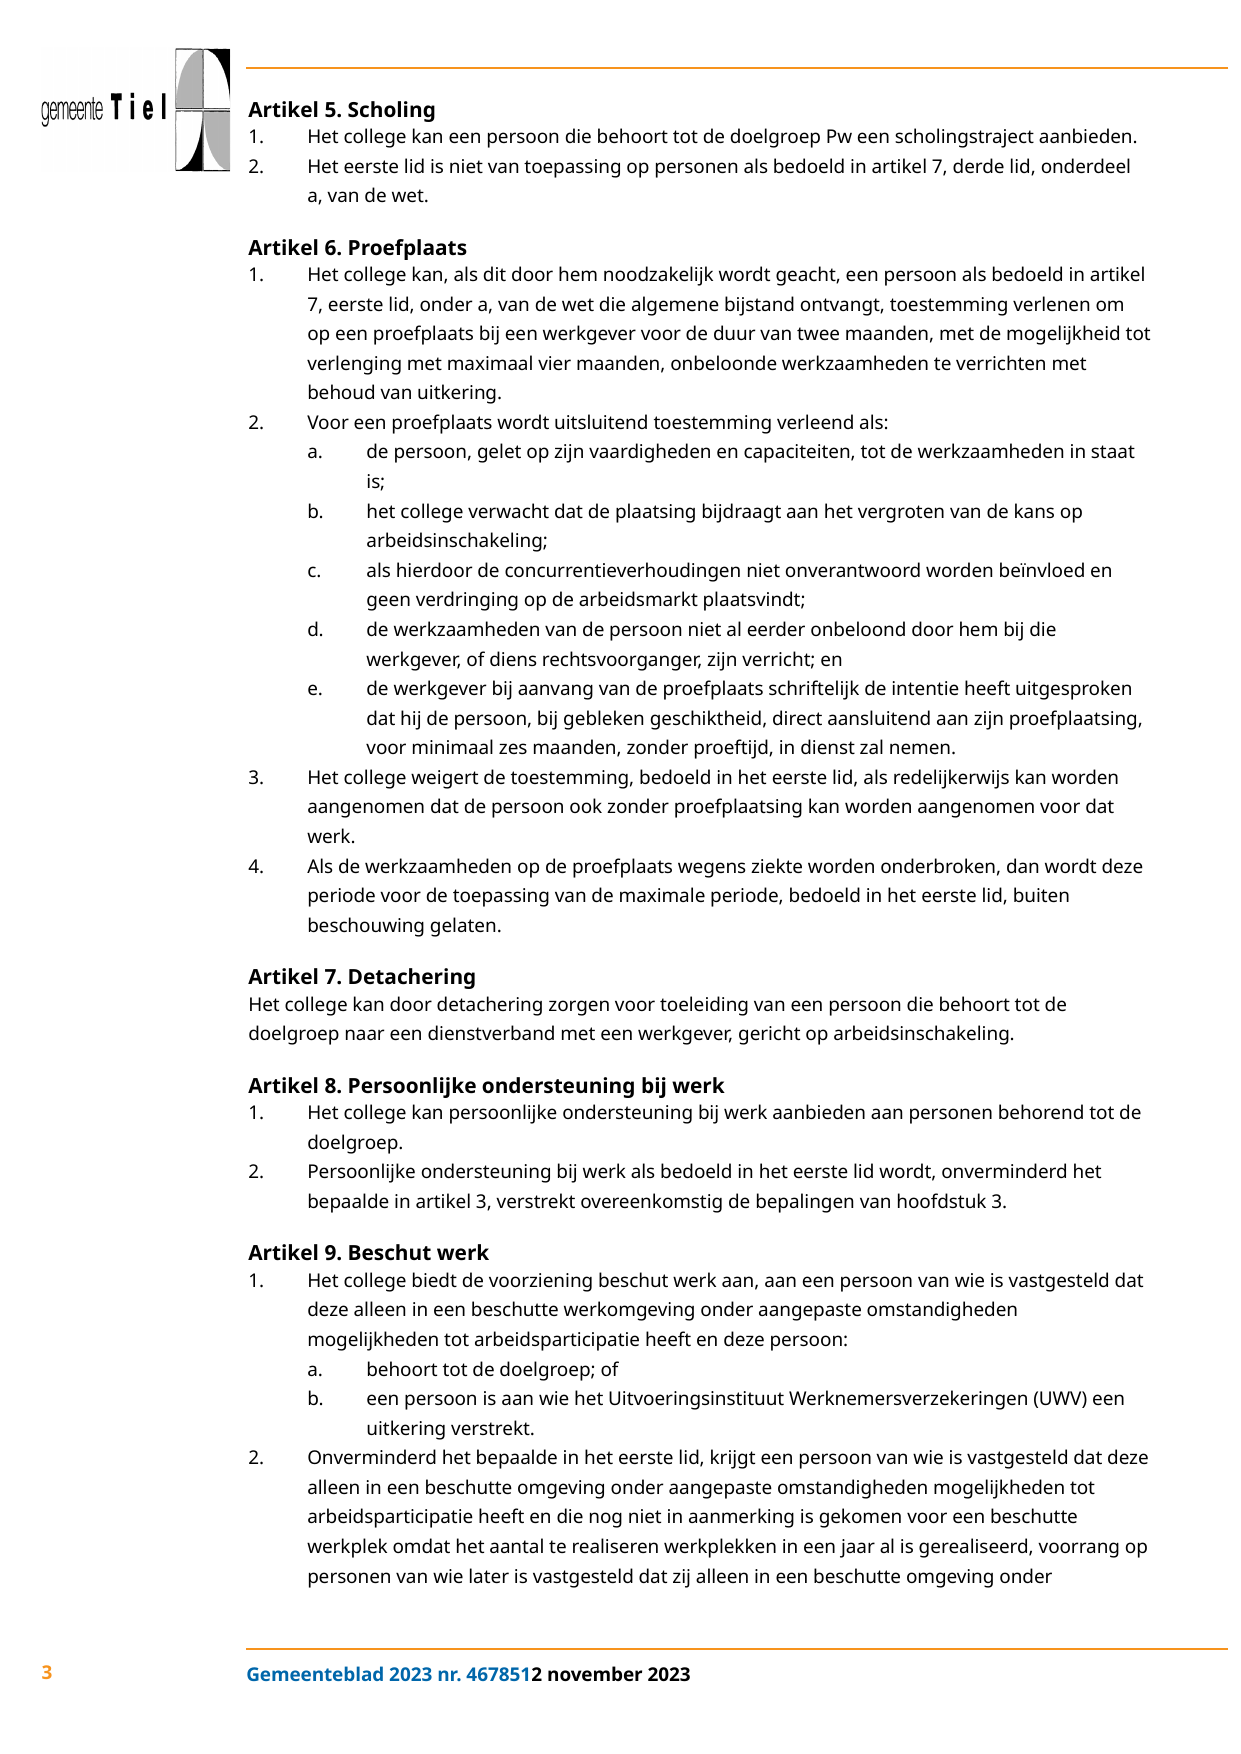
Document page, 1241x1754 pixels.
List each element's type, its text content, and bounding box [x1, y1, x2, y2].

list Het college kan, als dit door hem noodzakelijk wordt geacht, een persoon als bedoeld in artikel 7, eerste lid, onder a, van de wet die algemene bijstand ontvangt, toestemming verlenen om op een proefplaats bij een werkgever voor de duur van twee maanden, met de mogelijkheid tot verlenging met maximaal vier maanden, onbeloonde werkzaamheden te verrichten met behoud van uitkering. [248, 261, 1152, 405]
list Het college kan een persoon die behoort tot de doelgroep Pw een scholingstraject aanbieden. [248, 123, 1152, 149]
list een persoon is aan wie het Uitvoeringsinstituut Werknemersverzekeringen (UWV) een uitkering verstrekt. [307, 1385, 1152, 1441]
list Voor een proefplaats wordt uitsluitend toestemming verleend als: [248, 409, 1152, 435]
list Persoonlijke ondersteuning bij werk als bedoeld in het eerste lid wordt, onverminderd het bepaalde in artikel 3, verstrekt overeenkomstig de bepalingen van hoofdstuk 3. [248, 1158, 1152, 1214]
list als hierdoor de concurrentieverhoudingen niet onverantwoord worden beïnvloed en geen verdringing op de arbeidsmarkt plaatsvindt; [307, 557, 1152, 612]
list Als de werkzaamheden op de proefplaats wegens ziekte worden onderbroken, dan wordt deze periode voor de toepassing van de maximale periode, bedoeld in het eerste lid, buiten beschouwing gelaten. [248, 853, 1152, 938]
list de werkgever bij aanvang van de proefplaats schriftelijk de intentie heeft uitgesproken dat hij de persoon, bij gebleken geschiktheid, direct aansluitend aan zijn proefplaatsing, voor minimaal zes maanden, zonder proeftijd, in dienst zal nemen. [307, 675, 1152, 760]
list Het college biedt de voorziening beschut werk aan, aan een persoon van wie is vastgesteld dat deze alleen in een beschutte werkomgeving onder aangepaste omstandigheden mogelijkheden tot arbeidsparticipatie heeft en deze persoon: [248, 1267, 1152, 1352]
text Artikel 7. Detachering [248, 962, 1152, 991]
list de persoon, gelet op zijn vaardigheden en capaciteiten, tot de werkzaamheden in staat is; [307, 439, 1152, 494]
list Het college weigert de toestemming, bedoeld in het eerste lid, als redelijkerwijs kan worden aangenomen dat de persoon ook zonder proefplaatsing kan worden aangenomen voor dat werk. [248, 764, 1152, 849]
text Artikel 8. Persoonlijke ondersteuning bij werk [248, 1071, 1152, 1099]
list behoort tot de doelgroep; of [307, 1356, 1152, 1381]
list Onverminderd het bepaalde in het eerste lid, krijgt een persoon van wie is vastgesteld dat deze alleen in een beschutte omgeving onder aangepaste omstandigheden mogelijkheden tot arbeidsparticipatie heeft en die nog niet in aanmerking is gekomen voor een beschutte werkplek omdat het aantal te realiseren werkplekken in een jaar al is gerealiseerd, voorrang op personen van wie later is vastgesteld dat zij alleen in een beschutte omgeving onder [248, 1444, 1152, 1588]
list Het eerste lid is niet van toepassing op personen als bedoeld in artikel 7, derde lid, onderdeel a, van de wet. [248, 153, 1152, 208]
text Artikel 9. Beschut werk [248, 1238, 1152, 1267]
picture [41, 47, 231, 172]
list het college verwacht dat de plaatsing bijdraagt aan het vergroten van de kans op arbeidsinschakeling; [307, 498, 1152, 553]
text Artikel 5. Scholing [248, 95, 1152, 123]
text Artikel 6. Proefplaats [248, 233, 1152, 261]
list Het college kan persoonlijke ondersteuning bij werk aanbieden aan personen behorend tot de doelgroep. [248, 1099, 1152, 1155]
text Het college kan door detachering zorgen voor toeleiding van een persoon die behoort tot de doelgroep naar een dienstverband met een werkgever, gericht op arbeidsinschakeling. [248, 991, 1152, 1046]
list de werkzaamheden van de persoon niet al eerder onbeloond door hem bij die werkgever, of diens rechtsvoorganger, zijn verricht; en [307, 616, 1152, 672]
